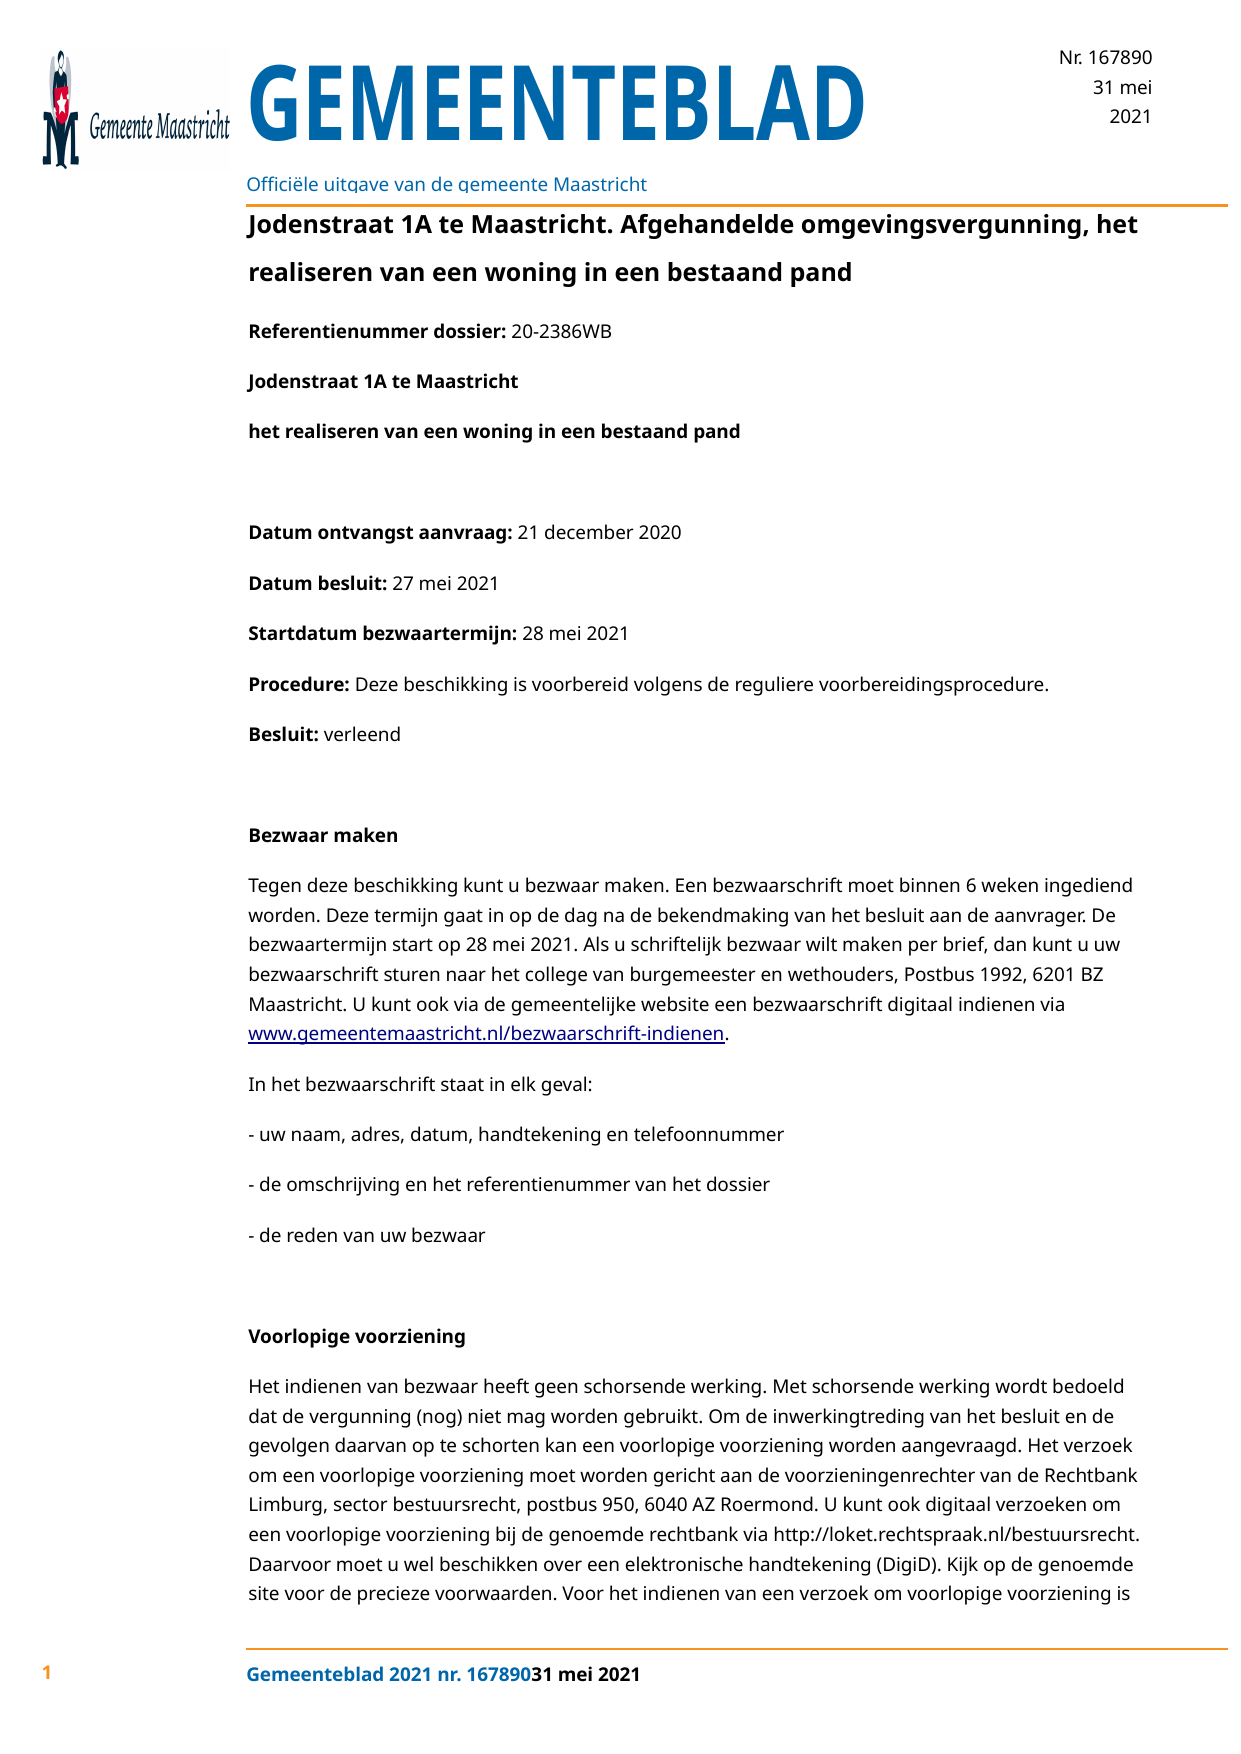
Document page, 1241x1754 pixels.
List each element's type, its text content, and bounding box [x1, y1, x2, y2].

text Datum ontvangst aanvraag: 21 december 2020 [248, 519, 1152, 545]
text In het bezwaarschrift staat in elk geval: [248, 1071, 1152, 1097]
text Voorlopige voorziening [248, 1323, 1152, 1349]
text Tegen deze beschikking kunt u bezwaar maken. Een bezwaarschrift moet binnen 6 weken ingediend worden. Deze termijn gaat in op de dag na de bekendmaking van het besluit aan de aanvrager. De bezwaartermijn start op 28 mei 2021. Als u schriftelijk bezwaar wilt maken per brief, dan kunt u uw bezwaarschrift sturen naar het college van burgemeester en wethouders, Postbus 1992, 6201 BZ Maastricht. U kunt ook via de gemeentelijke website een bezwaarschrift digitaal indienen via www.gemeentemaastricht.nl/bezwaarschrift-indienen. [248, 872, 1152, 1046]
text Besluit: verleend [248, 721, 1152, 747]
text Bezwaar maken [248, 822, 1152, 848]
text Jodenstraat 1A te Maastricht. Afgehandelde omgevingsvergunning, het realiseren van een woning in een bestaand pand [248, 207, 1152, 288]
picture [41, 47, 231, 172]
text Startdatum bezwaartermijn: 28 mei 2021 [248, 620, 1152, 646]
text Jodenstraat 1A te Maastricht [248, 368, 1152, 394]
text Procedure: Deze beschikking is voorbereid volgens de reguliere voorbereidingsprocedure. [248, 671, 1152, 697]
text Het indienen van bezwaar heeft geen schorsende werking. Met schorsende werking wordt bedoeld dat de vergunning (nog) niet mag worden gebruikt. Om de inwerkingtreding van het besluit en de gevolgen daarvan op te schorten kan een voorlopige voorziening worden aangevraagd. Het verzoek om een voorlopige voorziening moet worden gericht aan de voorzieningenrechter van de Rechtbank Limburg, sector bestuursrecht, postbus 950, 6040 AZ Roermond. U kunt ook digitaal verzoeken om een voorlopige voorziening bij de genoemde rechtbank via http://loket.rechtspraak.nl/bestuursrecht. Daarvoor moet u wel beschikken over een elektronische handtekening (DigiD). Kijk op de genoemde site voor de precieze voorwaarden. Voor het indienen van een verzoek om voorlopige voorziening is [248, 1373, 1152, 1606]
text Referentienummer dossier: 20-2386WB [248, 318, 1152, 344]
text - de omschrijving en het referentienummer van het dossier [248, 1172, 1152, 1197]
text - de reden van uw bezwaar [248, 1222, 1152, 1248]
text Datum besluit: 27 mei 2021 [248, 570, 1152, 596]
text het realiseren van een woning in een bestaand pand [248, 419, 1152, 444]
text - uw naam, adres, datum, handtekening en telefoonnummer [248, 1121, 1152, 1147]
